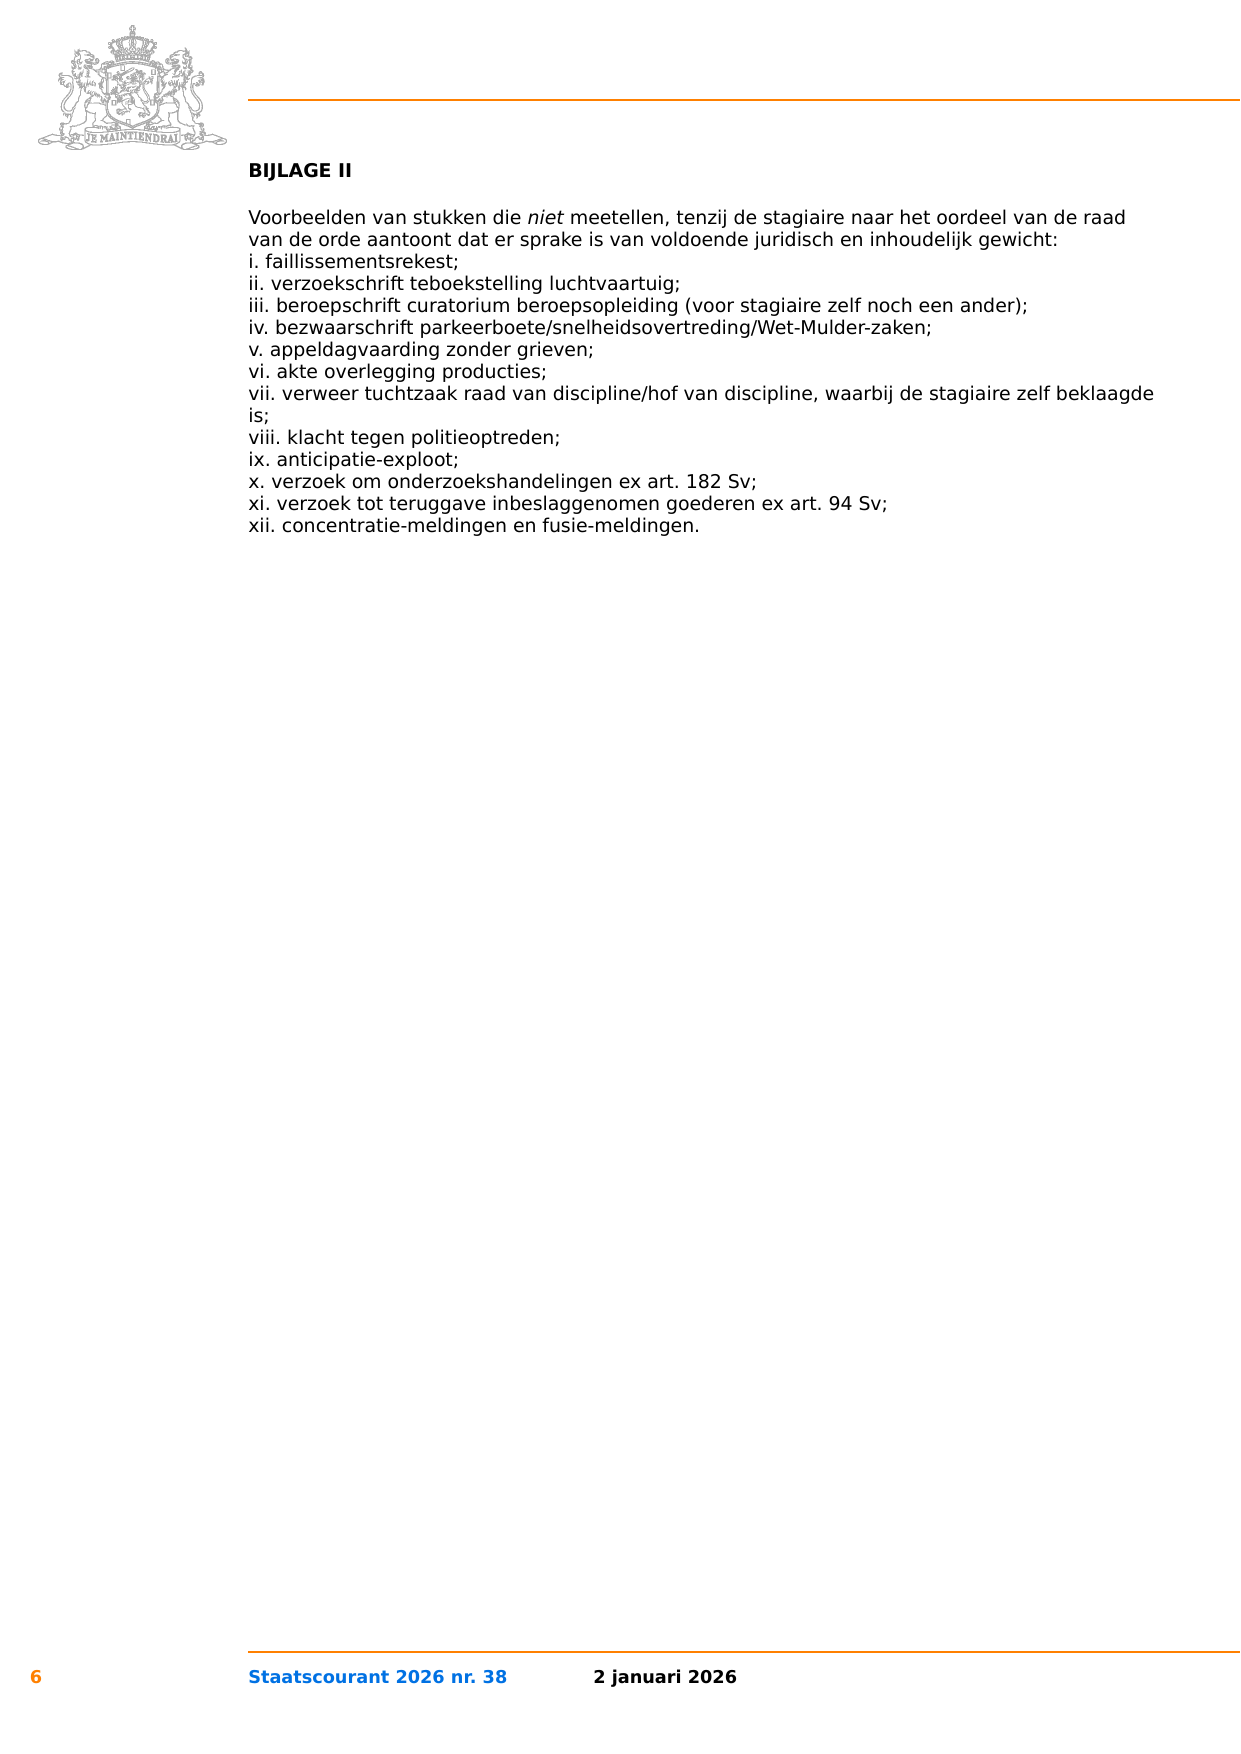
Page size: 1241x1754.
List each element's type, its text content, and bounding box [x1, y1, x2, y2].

subtitle BIJLAGE II [248, 160, 1163, 182]
text vii. verweer tuchtzaak raad van discipline/hof van discipline, waarbij de stagiaire zelf beklaagde is; [248, 383, 1163, 427]
text xii. concentratie-meldingen en fusie-meldingen. [248, 514, 1163, 537]
text iv. bezwaarschrift parkeerboete/snelheidsovertreding/Wet-Mulder-zaken; [248, 317, 1163, 339]
text i. faillissementsrekest; [248, 251, 1163, 273]
picture [38, 25, 227, 150]
text xi. verzoek tot teruggave inbeslaggenomen goederen ex art. 94 Sv; [248, 493, 1163, 514]
text iii. beroepschrift curatorium beroepsopleiding (voor stagiaire zelf noch een ander); [248, 295, 1163, 317]
text viii. klacht tegen politieoptreden; [248, 427, 1163, 449]
text x. verzoek om onderzoekshandelingen ex art. 182 Sv; [248, 471, 1163, 493]
text v. appeldagvaarding zonder grieven; [248, 339, 1163, 361]
text Voorbeelden van stukken die niet meetellen, tenzij de stagiaire naar het oordeel van de raad van de orde aantoont dat er sprake is van voldoende juridisch en inhoudelijk gewicht: [248, 207, 1163, 251]
text ii. verzoekschrift teboekstelling luchtvaartuig; [248, 273, 1163, 295]
text ix. anticipatie-exploot; [248, 449, 1163, 471]
text vi. akte overlegging producties; [248, 361, 1163, 383]
